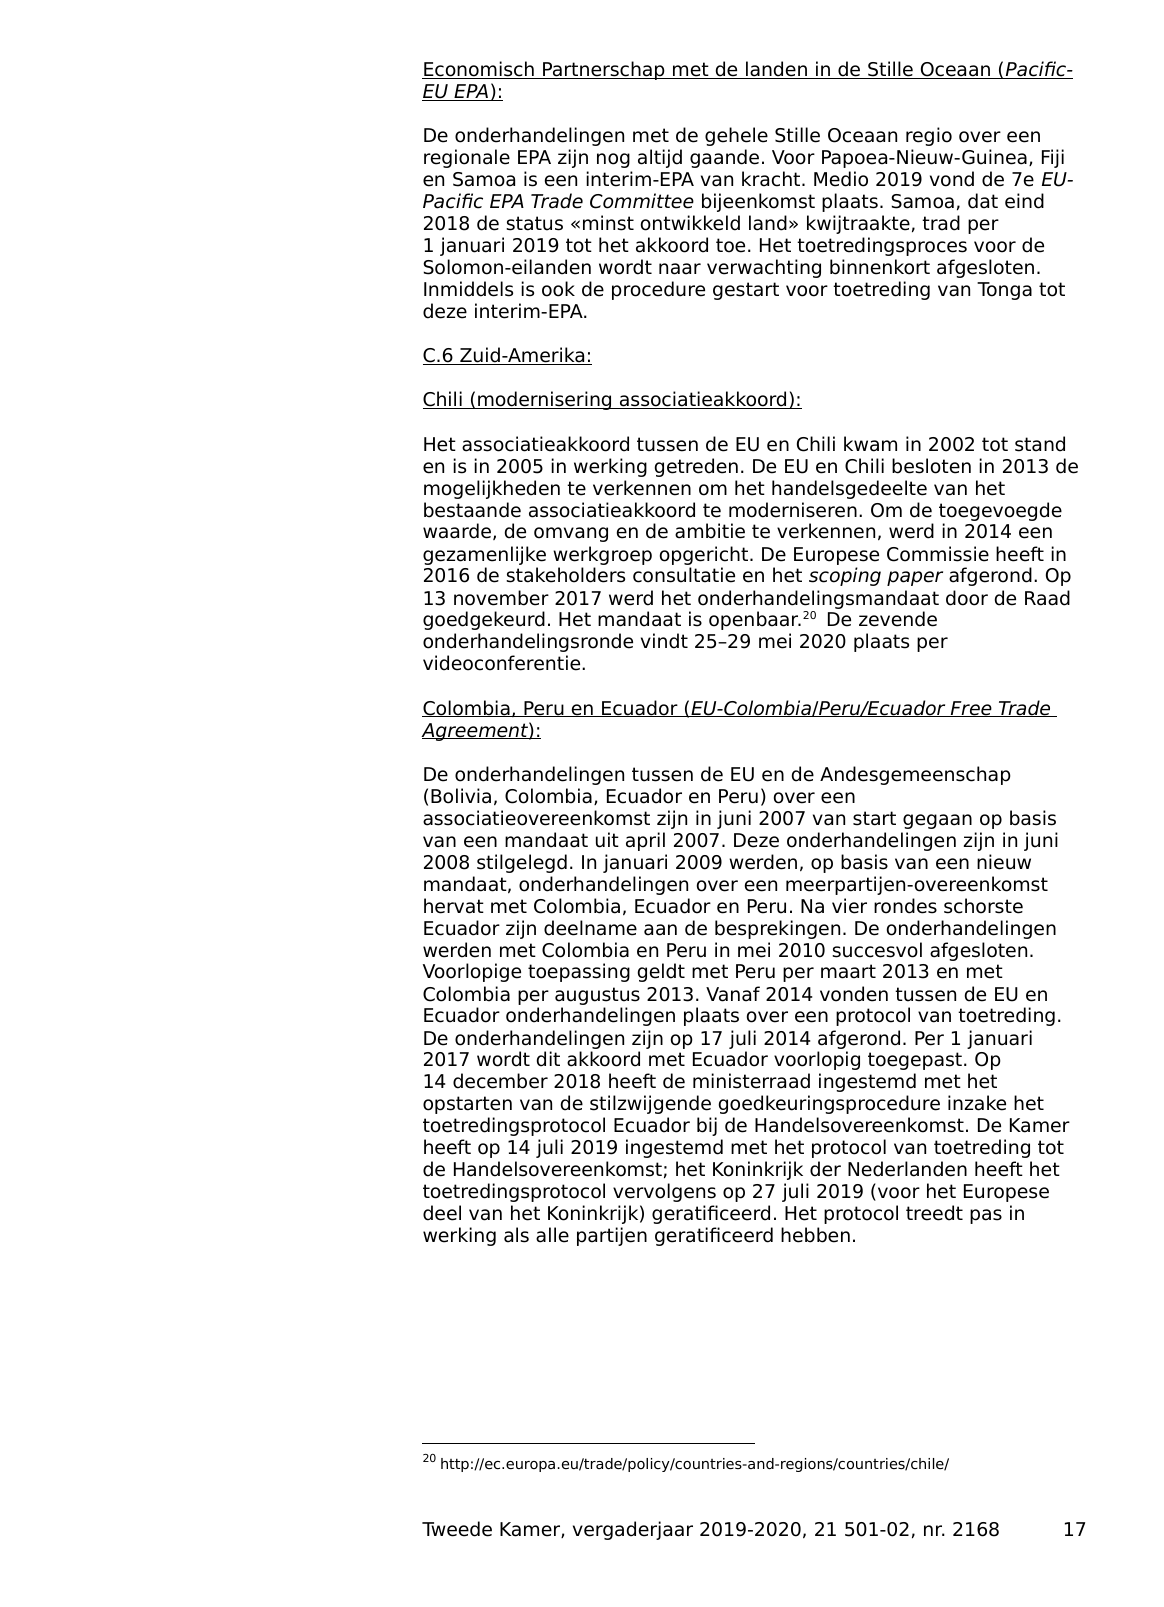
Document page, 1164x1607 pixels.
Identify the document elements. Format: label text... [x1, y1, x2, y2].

subtitle Colombia, Peru en Ecuador (EU-Colombia/Peru/Ecuador Free Trade Agreement): [422, 697, 1087, 741]
subtitle Economisch Partnerschap met de landen in de Stille Oceaan (Pacific-EU EPA): [422, 59, 1087, 103]
text De onderhandelingen tussen de EU en de Andesgemeenschap (Bolivia, Colombia, Ecuador en Peru) over een associatieovereenkomst zijn in juni 2007 van start gegaan op basis van een mandaat uit april 2007. Deze onderhandelingen zijn in juni 2008 stilgelegd. In januari 2009 werden, op basis van een nieuw mandaat, onderhandelingen over een meerpartijen-overeenkomst hervat met Colombia, Ecuador en Peru. Na vier rondes schorste Ecuador zijn deelname aan de besprekingen. De onderhandelingen werden met Colombia en Peru in mei 2010 succesvol afgesloten. Voorlopige toepassing geldt met Peru per maart 2013 en met Colombia per augustus 2013. Vanaf 2014 vonden tussen de EU en Ecuador onderhandelingen plaats over een protocol van toetreding. De onderhandelingen zijn op 17 juli 2014 afgerond. Per 1 januari 2017 wordt dit akkoord met Ecuador voorlopig toegepast. Op 14 december 2018 heeft de ministerraad ingestemd met het opstarten van de stilzwijgende goedkeuringsprocedure inzake het toetredingsprotocol Ecuador bij de Handelsovereenkomst. De Kamer heeft op 14 juli 2019 ingestemd met het protocol van toetreding tot de Handelsovereenkomst; het Koninkrijk der Nederlanden heeft het toetredingsprotocol vervolgens op 27 juli 2019 (voor het Europese deel van het Koninkrijk) geratificeerd. Het protocol treedt pas in werking als alle partijen geratificeerd hebben. [422, 764, 1087, 1247]
subtitle C.6 Zuid-Amerika: [422, 345, 1087, 367]
text Het associatieakkoord tussen de EU en Chili kwam in 2002 tot stand en is in 2005 in werking getreden. De EU en Chili besloten in 2013 de mogelijkheden te verkennen om het handelsgedeelte van het bestaande associatieakkoord te moderniseren. Om de toegevoegde waarde, de omvang en de ambitie te verkennen, werd in 2014 een gezamenlijke werkgroep opgericht. De Europese Commissie heeft in 2016 de stakeholders consultatie en het scoping paper afgerond. Op 13 november 2017 werd het onderhandelingsmandaat door de Raad goedgekeurd. Het mandaat is openbaar. De zevende onderhandelingsronde vindt 25–29 mei 2020 plaats per videoconferentie. [422, 433, 1087, 675]
subtitle Chili (modernisering associatieakkoord): [422, 389, 1087, 411]
text De onderhandelingen met de gehele Stille Oceaan regio over een regionale EPA zijn nog altijd gaande. Voor Papoea-Nieuw-Guinea, Fiji en Samoa is een interim-EPA van kracht. Medio 2019 vond de 7e EU-Pacific EPA Trade Committee bijeenkomst plaats. Samoa, dat eind 2018 de status «minst ontwikkeld land» kwijtraakte, trad per 1 januari 2019 tot het akkoord toe. Het toetredingsproces voor de Solomon-eilanden wordt naar verwachting binnenkort afgesloten. Inmiddels is ook de procedure gestart voor toetreding van Tonga tot deze interim-EPA. [422, 125, 1087, 323]
text http://ec.europa.eu/trade/policy/countries-and-regions/countries/chile/ [422, 1452, 1087, 1474]
